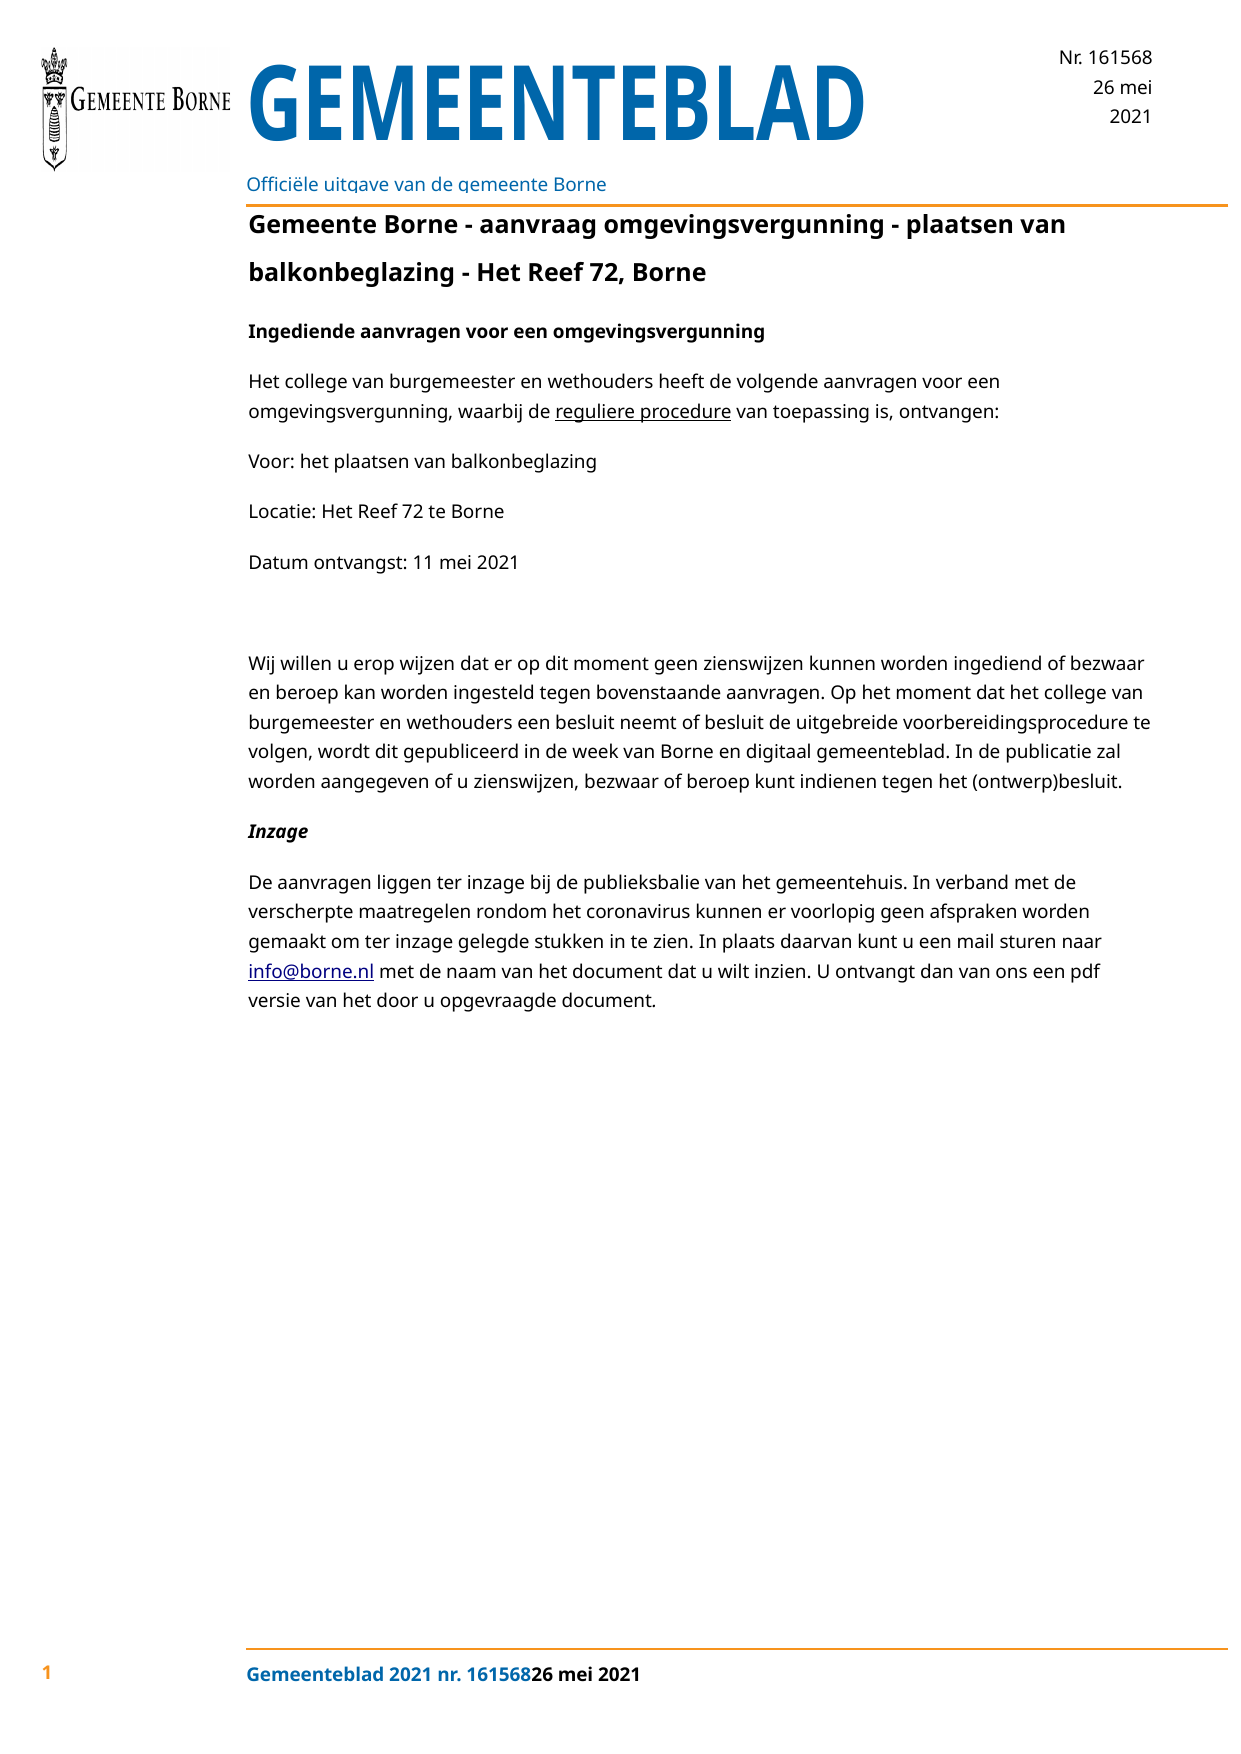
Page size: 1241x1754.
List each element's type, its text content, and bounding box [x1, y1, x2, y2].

text Voor: het plaatsen van balkonbeglazing [248, 448, 1152, 474]
text Het college van burgemeester en wethouders heeft de volgende aanvragen voor een omgevingsvergunning, waarbij de reguliere procedure van toepassing is, ontvangen: [248, 368, 1152, 424]
text Locatie: Het Reef 72 te Borne [248, 499, 1152, 524]
text De aanvragen liggen ter inzage bij de publieksbalie van het gemeentehuis. In verband met de verscherpte maatregelen rondom het coronavirus kunnen er voorlopig geen afspraken worden gemaakt om ter inzage gelegde stukken in te zien. In plaats daarvan kunt u een mail sturen naar info@borne.nl met de naam van het document dat u wilt inzien. U ontvangt dan van ons een pdf versie van het door u opgevraagde document. [248, 869, 1152, 1013]
text Wij willen u erop wijzen dat er op dit moment geen zienswijzen kunnen worden ingediend of bezwaar en beroep kan worden ingesteld tegen bovenstaande aanvragen. Op het moment dat het college van burgemeester en wethouders een besluit neemt of besluit de uitgebreide voorbereidingsprocedure te volgen, wordt dit gepubliceerd in de week van Borne en digitaal gemeenteblad. In de publicatie zal worden aangegeven of u zienswijzen, bezwaar of beroep kunt indienen tegen het (ontwerp)besluit. [248, 650, 1152, 794]
picture [41, 47, 231, 172]
text Datum ontvangst: 11 mei 2021 [248, 549, 1152, 575]
text Gemeente Borne - aanvraag omgevingsvergunning - plaatsen van balkonbeglazing - Het Reef 72, Borne [248, 207, 1152, 288]
text Inzage [248, 819, 1152, 844]
text Ingediende aanvragen voor een omgevingsvergunning [248, 318, 1152, 344]
